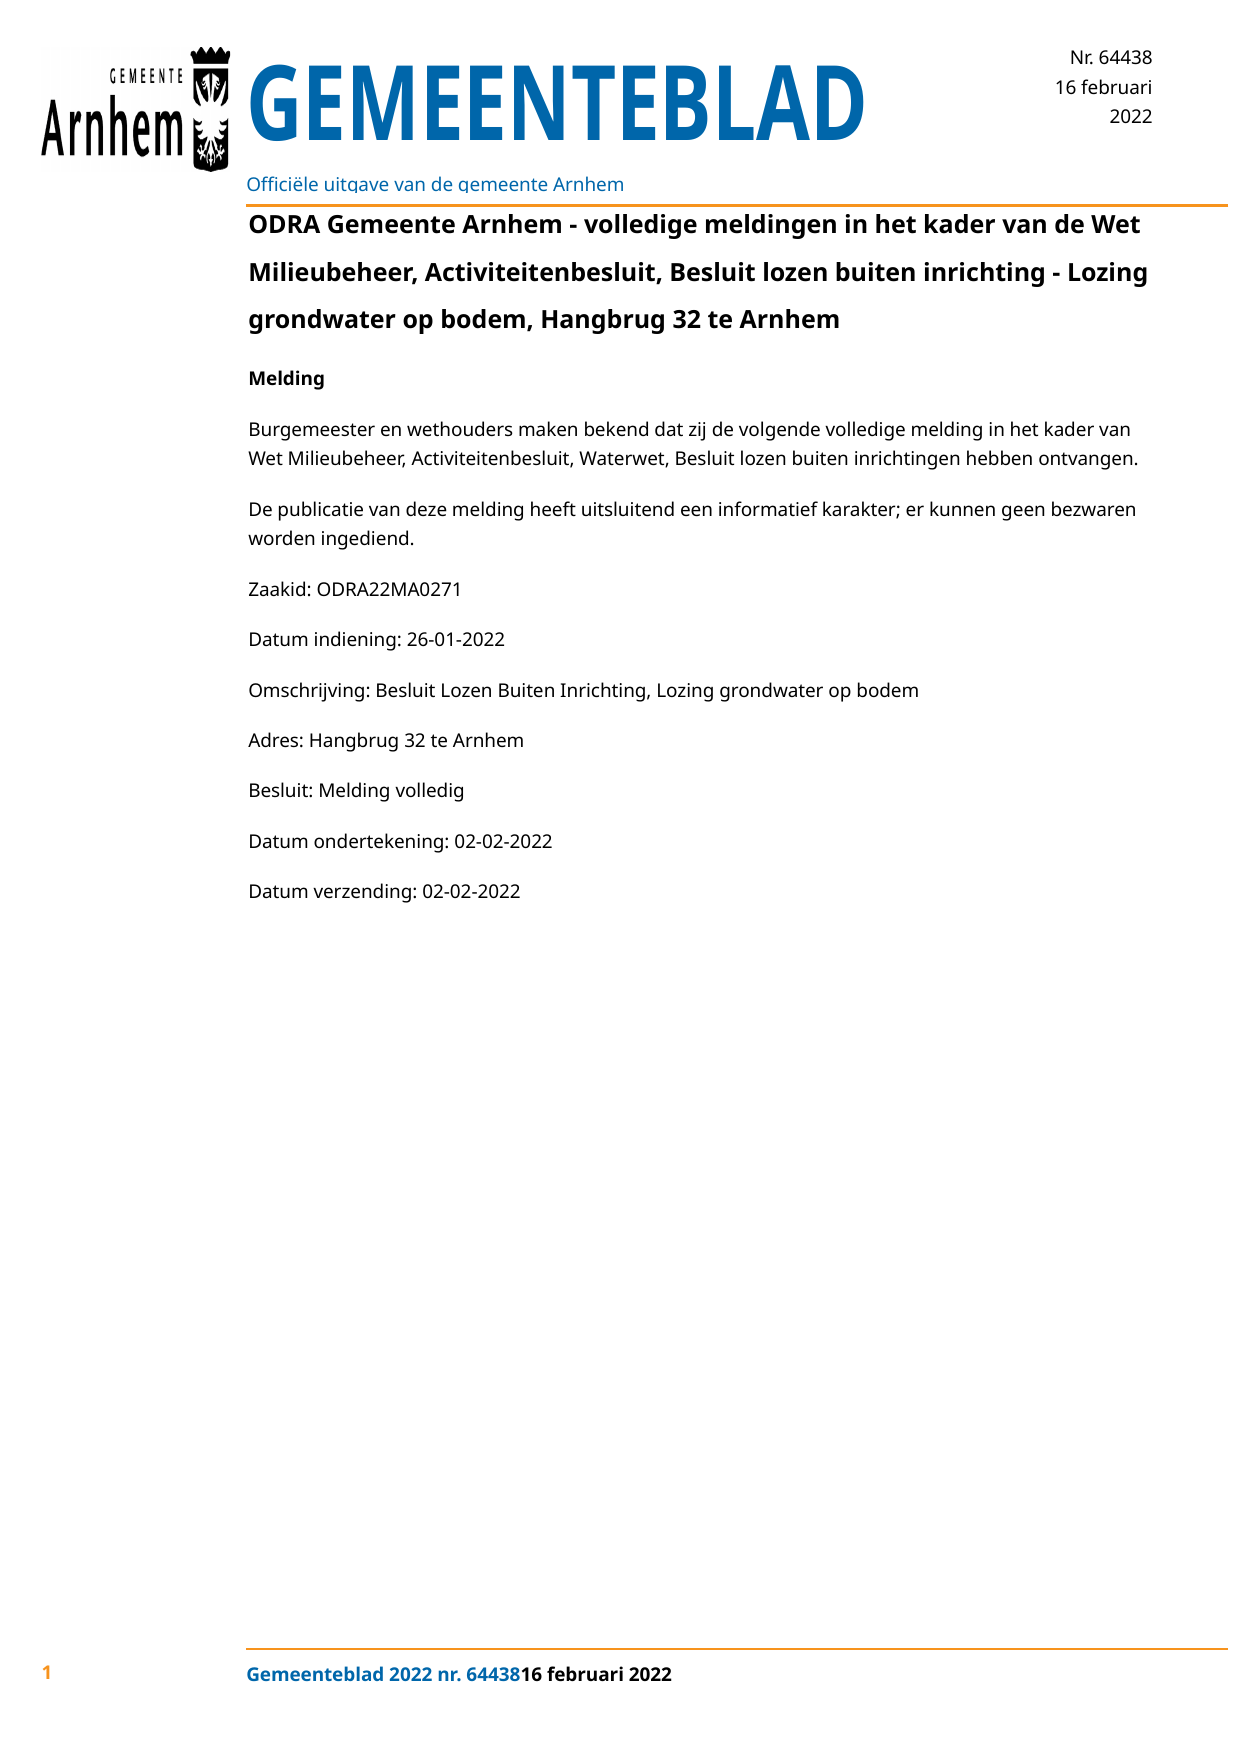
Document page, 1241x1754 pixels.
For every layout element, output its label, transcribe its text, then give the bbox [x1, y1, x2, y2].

text Besluit: Melding volledig [248, 778, 1152, 803]
text Omschrijving: Besluit Lozen Buiten Inrichting, Lozing grondwater op bodem [248, 677, 1152, 702]
text Melding [248, 366, 1152, 391]
text De publicatie van deze melding heeft uitsluitend een informatief karakter; er kunnen geen bezwaren worden ingediend. [248, 496, 1152, 551]
text ODRA Gemeente Arnhem - volledige meldingen in het kader van de Wet Milieubeheer, Activiteitenbesluit, Besluit lozen buiten inrichting - Lozing grondwater op bodem, Hangbrug 32 te Arnhem [248, 207, 1152, 336]
picture [41, 47, 231, 172]
text Adres: Hangbrug 32 te Arnhem [248, 727, 1152, 753]
text Datum ondertekening: 02-02-2022 [248, 828, 1152, 854]
text Datum indiening: 26-01-2022 [248, 626, 1152, 652]
text Datum verzending: 02-02-2022 [248, 878, 1152, 904]
text Zaakid: ODRA22MA0271 [248, 576, 1152, 602]
text Burgemeester en wethouders maken bekend dat zij de volgende volledige melding in het kader van Wet Milieubeheer, Activiteitenbesluit, Waterwet, Besluit lozen buiten inrichtingen hebben ontvangen. [248, 416, 1152, 471]
